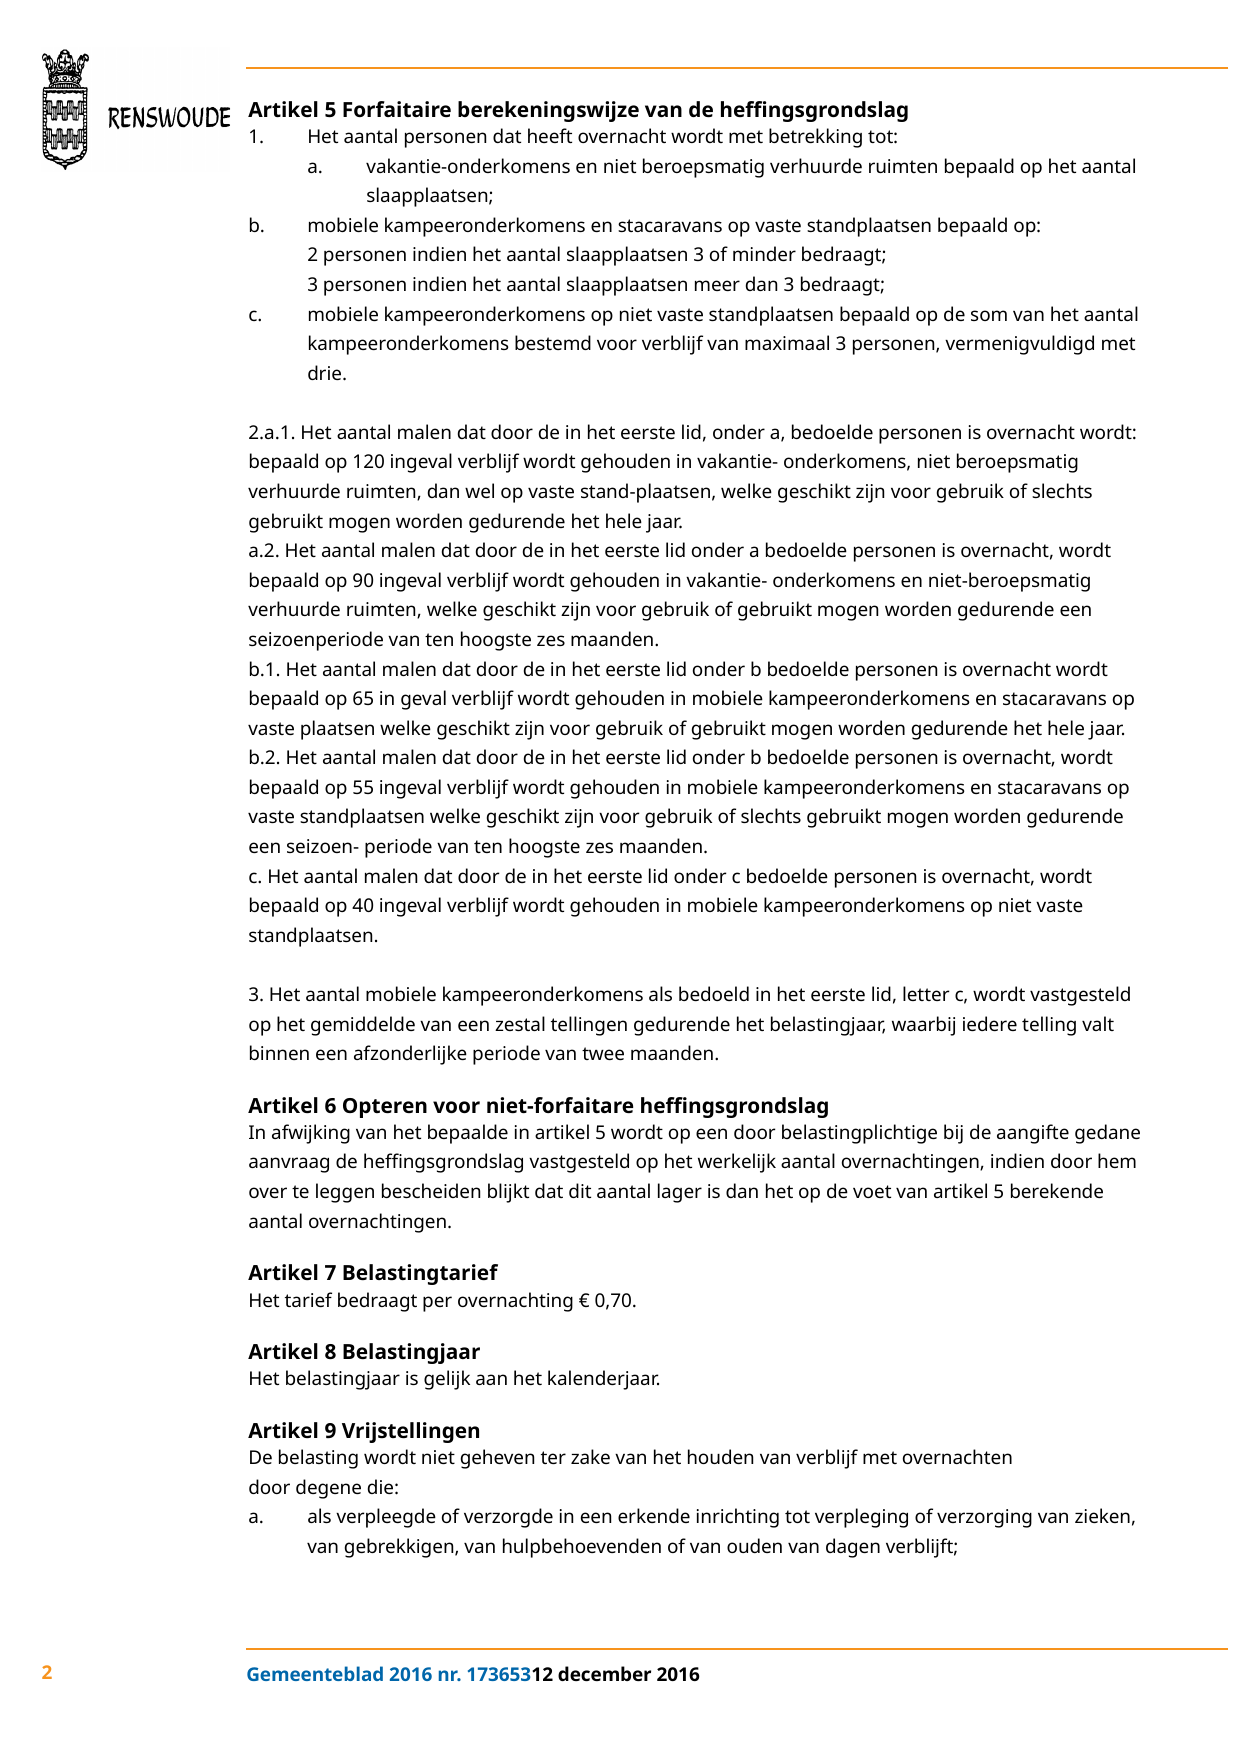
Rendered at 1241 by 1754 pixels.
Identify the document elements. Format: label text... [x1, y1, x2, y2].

text Artikel 8 Belastingjaar [248, 1337, 1152, 1366]
text a.2. Het aantal malen dat door de in het eerste lid onder a bedoelde personen is overnacht, wordt bepaald op 90 ingeval verblijf wordt gehouden in vakantie- onderkomens en niet-beroepsmatig verhuurde ruimten, welke geschikt zijn voor gebruik of gebruikt mogen worden gedurende een seizoenperiode van ten hoogste zes maanden. [248, 537, 1152, 652]
text Artikel 5 Forfaitaire berekeningswijze van de heffingsgrondslag [248, 95, 1152, 123]
text Het belastingjaar is gelijk aan het kalenderjaar. [248, 1366, 1152, 1391]
list Het aantal personen dat heeft overnacht wordt met betrekking tot: [248, 123, 1152, 149]
text In afwijking van het bepaalde in artikel 5 wordt op een door belastingplichtige bij de aangifte gedane aanvraag de heffingsgrondslag vastgesteld op het werkelijk aantal overnachtingen, indien door hem over te leggen bescheiden blijkt dat dit aantal lager is dan het op de voet van artikel 5 berekende aantal overnachtingen. [248, 1119, 1152, 1234]
list 3 personen indien het aantal slaapplaatsen meer dan 3 bedraagt; [248, 271, 1152, 297]
text De belasting wordt niet geheven ter zake van het houden van verblijf met overnachten [248, 1444, 1152, 1470]
list mobiele kampeeronderkomens en stacaravans op vaste standplaatsen bepaald op: [248, 212, 1152, 238]
text bepaald op 120 ingeval verblijf wordt gehouden in vakantie- onderkomens, niet beroepsmatig verhuurde ruimten, dan wel op vaste stand-plaatsen, welke geschikt zijn voor gebruik of slechts gebruikt mogen worden gedurende het hele jaar. [248, 449, 1152, 533]
text b.1. Het aantal malen dat door de in het eerste lid onder b bedoelde personen is overnacht wordt bepaald op 65 in geval verblijf wordt gehouden in mobiele kampeeronderkomens en stacaravans op vaste plaatsen welke geschikt zijn voor gebruik of gebruikt mogen worden gedurende het hele jaar. [248, 656, 1152, 741]
picture [41, 47, 231, 172]
list als verpleegde of verzorgde in een erkende inrichting tot verpleging of verzorging van zieken, van gebrekkigen, van hulpbehoevenden of van ouden van dagen verblijft; [248, 1504, 1152, 1559]
text 3. Het aantal mobiele kampeeronderkomens als bedoeld in het eerste lid, letter c, wordt vastgesteld op het gemiddelde van een zestal tellingen gedurende het belastingjaar, waarbij iedere telling valt binnen een afzonderlijke periode van twee maanden. [248, 981, 1152, 1066]
text 2.a.1. Het aantal malen dat door de in het eerste lid, onder a, bedoelde personen is overnacht wordt: [248, 419, 1152, 445]
text Artikel 9 Vrijstellingen [248, 1416, 1152, 1444]
text door degene die: [248, 1474, 1152, 1500]
list mobiele kampeeronderkomens op niet vaste standplaatsen bepaald op de som van het aantal kampeeronderkomens bestemd voor verblijf van maximaal 3 personen, vermenigvuldigd met drie. [248, 301, 1152, 386]
list vakantie-onderkomens en niet beroepsmatig verhuurde ruimten bepaald op het aantal slaapplaatsen; [307, 153, 1152, 208]
text b.2. Het aantal malen dat door de in het eerste lid onder b bedoelde personen is overnacht, wordt bepaald op 55 ingeval verblijf wordt gehouden in mobiele kampeeronderkomens en stacaravans op vaste standplaatsen welke geschikt zijn voor gebruik of slechts gebruikt mogen worden gedurende een seizoen- periode van ten hoogste zes maanden. [248, 744, 1152, 859]
text c. Het aantal malen dat door de in het eerste lid onder c bedoelde personen is overnacht, wordt bepaald op 40 ingeval verblijf wordt gehouden in mobiele kampeeronderkomens op niet vaste standplaatsen. [248, 863, 1152, 948]
list 2 personen indien het aantal slaapplaatsen 3 of minder bedraagt; [248, 242, 1152, 267]
text Artikel 6 Opteren voor niet-forfaitare heffingsgrondslag [248, 1091, 1152, 1119]
text Het tarief bedraagt per overnachting € 0,70. [248, 1287, 1152, 1312]
text Artikel 7 Belastingtarief [248, 1258, 1152, 1287]
